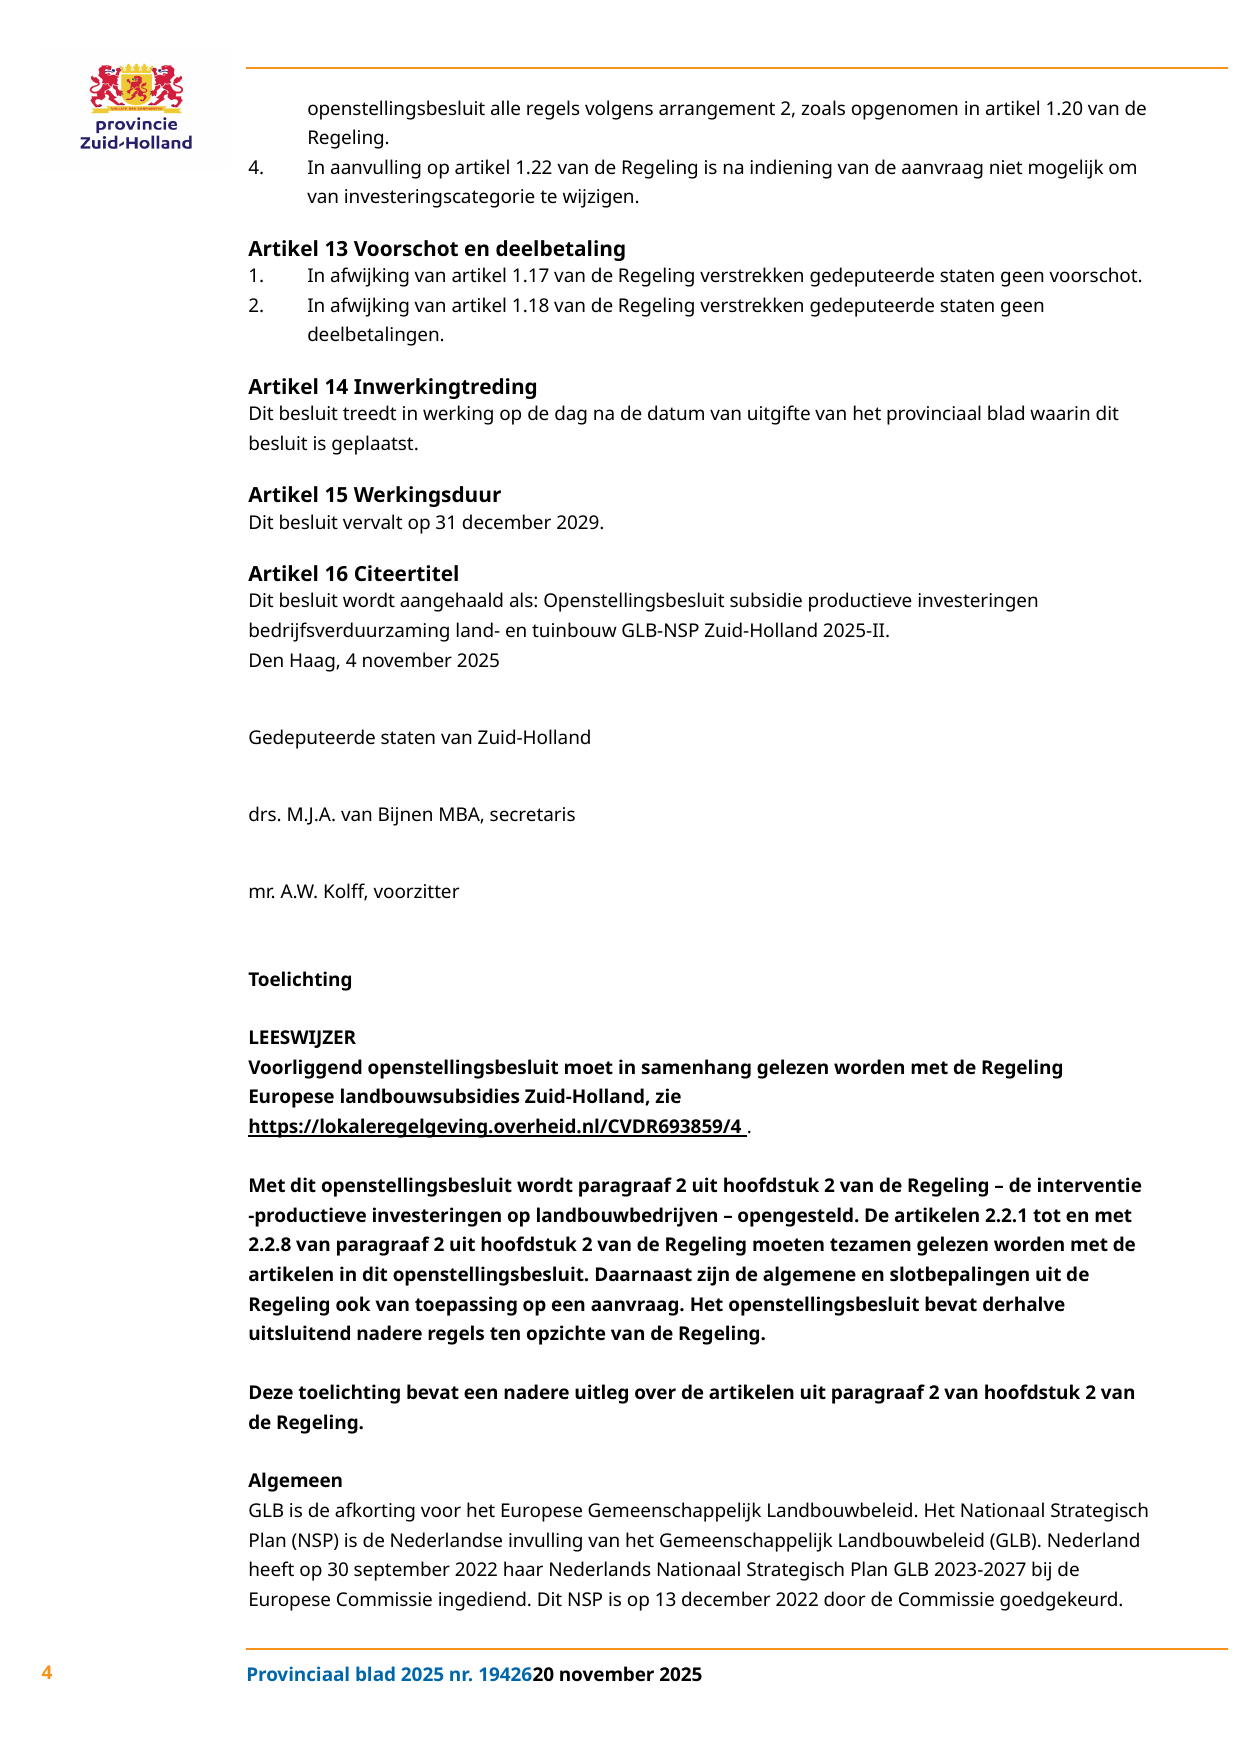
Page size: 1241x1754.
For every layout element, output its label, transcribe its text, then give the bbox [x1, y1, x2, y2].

text Artikel 15 Werkingsduur [248, 480, 1152, 509]
text Artikel 16 Citeertitel [248, 559, 1152, 588]
list In afwijking van artikel 1.17 van de Regeling verstrekken gedeputeerde staten geen voorschot. [248, 262, 1152, 288]
picture [41, 47, 231, 172]
text Dit besluit wordt aangehaald als: Openstellingsbesluit subsidie productieve investeringen bedrijfsverduurzaming land- en tuinbouw GLB-NSP Zuid-Holland 2025-II. [248, 588, 1152, 643]
text Algemeen [248, 1468, 1152, 1493]
list In aanvulling op artikel 1.22 van de Regeling is na indiening van de aanvraag niet mogelijk om van investeringscategorie te wijzigen. [248, 154, 1152, 209]
text Dit besluit vervalt op 31 december 2029. [248, 509, 1152, 534]
text GLB is de afkorting voor het Europese Gemeenschappelijk Landbouwbeleid. Het Nationaal Strategisch Plan (NSP) is de Nederlandse invulling van het Gemeenschappelijk Landbouwbeleid (GLB). Nederland heeft op 30 september 2022 haar Nederlands Nationaal Strategisch Plan GLB 2023-2027 bij de Europese Commissie ingediend. Dit NSP is op 13 december 2022 door de Commissie goedgekeurd. [248, 1497, 1152, 1612]
text mr. A.W. Kolff, voorzitter [248, 878, 1152, 904]
text drs. M.J.A. van Bijnen MBA, secretaris [248, 801, 1152, 827]
table_header LEESWIJZER Voorliggend openstellingsbesluit moet in samenhang gelezen worden met de Regeling Europese landbouwsubsidies Zuid-Holland, zie https://lokaleregelgeving.overheid.nl/CVDR693859/4 . Met dit openstellingsbesluit wordt paragraaf 2 uit hoofdstuk 2 van de Regeling – de interventie -productieve investeringen op landbouwbedrijven – opengesteld. De artikelen 2.2.1 tot en met 2.2.8 van paragraaf 2 uit hoofdstuk 2 van de Regeling moeten tezamen gelezen worden met de artikelen in dit openstellingsbesluit. Daarnaast zijn de algemene en slotbepalingen uit de Regeling ook van toepassing op een aanvraag. Het openstellingsbesluit bevat derhalve uitsluitend nadere regels ten opzichte van de Regeling. Deze toelichting bevat een nadere uitleg over de artikelen uit paragraaf 2 van hoofdstuk 2 van de Regeling. [248, 1025, 1152, 1435]
text Gedeputeerde staten van Zuid-Holland [248, 724, 1152, 750]
list In afwijking van artikel 1.18 van de Regeling verstrekken gedeputeerde staten geen deelbetalingen. [248, 292, 1152, 347]
text Artikel 14 Inwerkingtreding [248, 372, 1152, 400]
text Toelichting [248, 956, 1152, 995]
text Den Haag, 4 november 2025 [248, 647, 1152, 673]
text Artikel 13 Voorschot en deelbetaling [248, 234, 1152, 262]
text Dit besluit treedt in werking op de dag na de datum van uitgifte van het provinciaal blad waarin dit besluit is geplaatst. [248, 400, 1152, 456]
list openstellingsbesluit alle regels volgens arrangement 2, zoals opgenomen in artikel 1.20 van de Regeling. [248, 95, 1152, 150]
